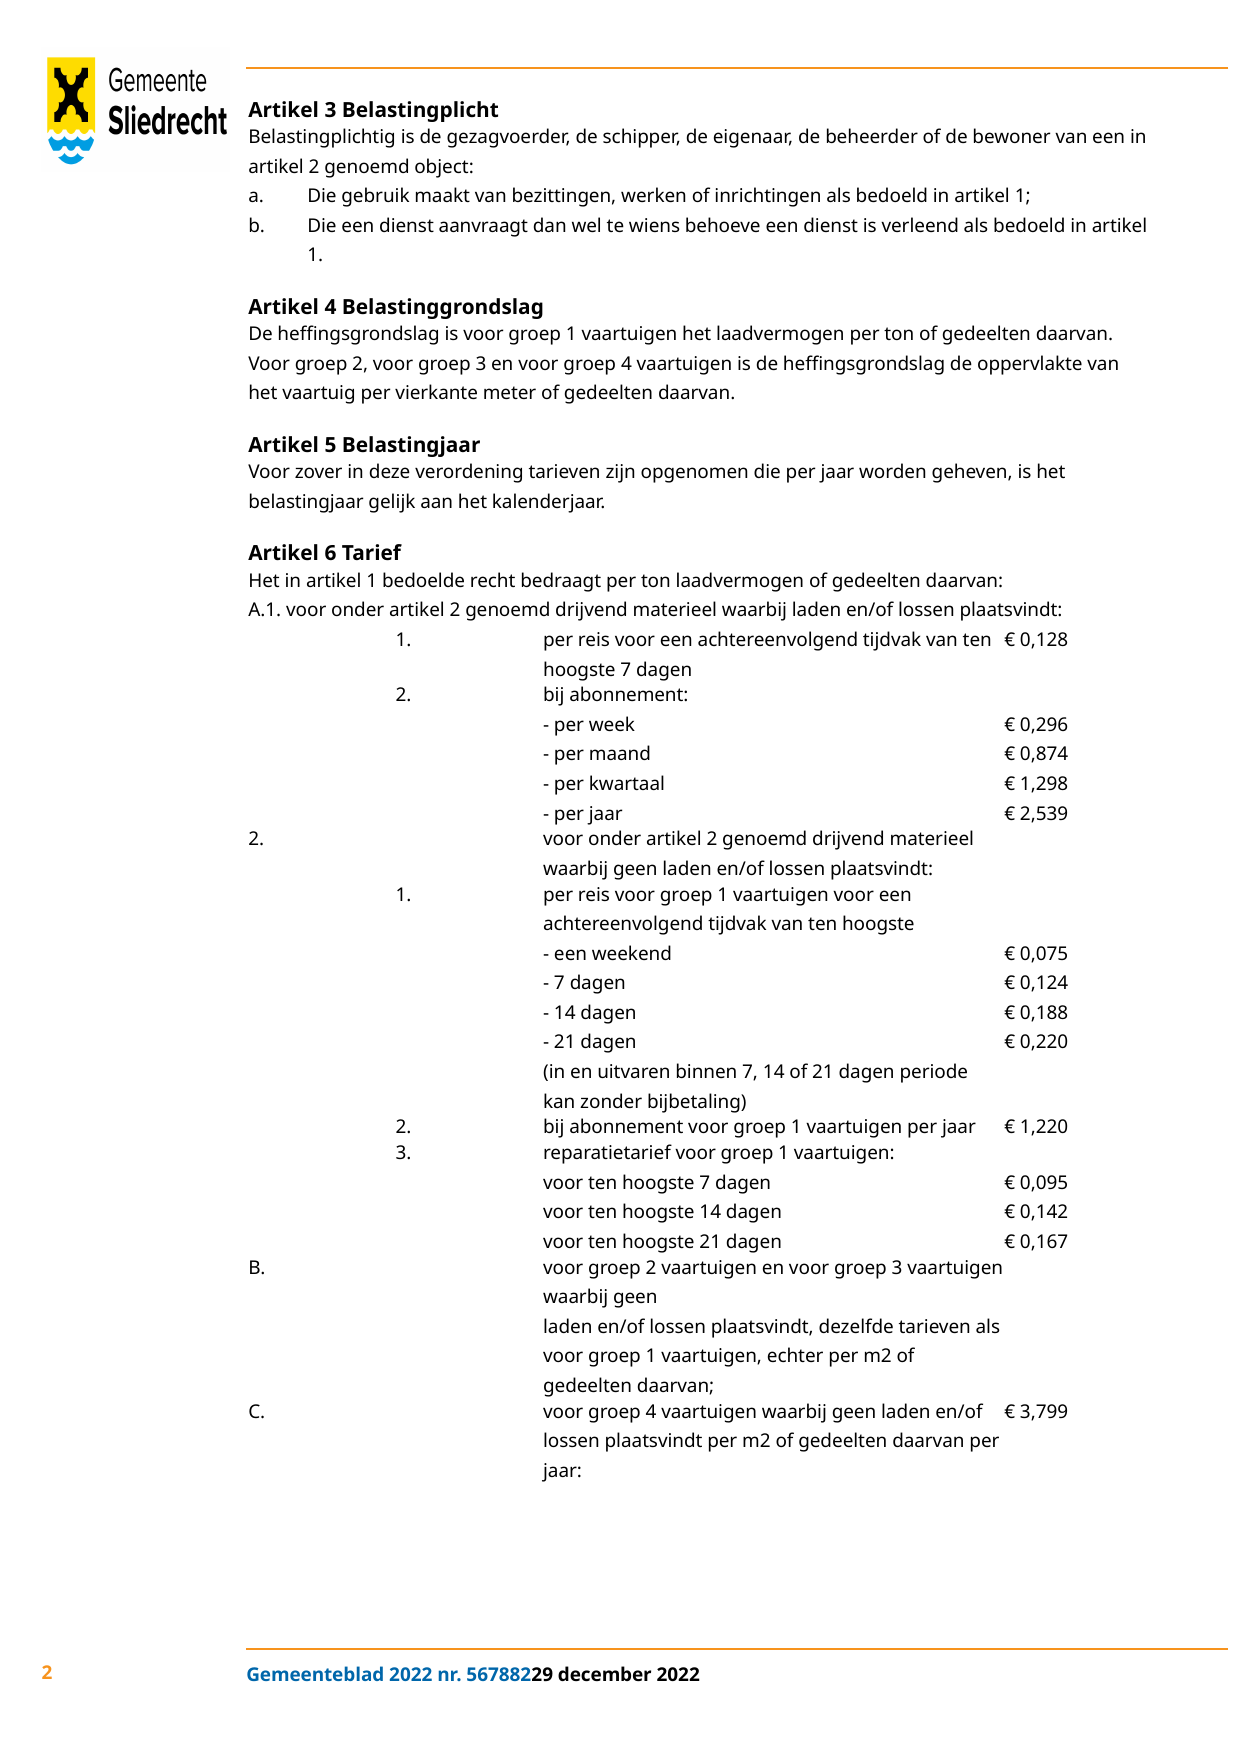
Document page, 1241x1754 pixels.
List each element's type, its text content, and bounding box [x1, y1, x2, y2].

text Artikel 3 Belastingplicht [248, 95, 1152, 123]
text A.1. voor onder artikel 2 genoemd drijvend materieel waarbij laden en/of lossen plaatsvindt: [248, 596, 1152, 622]
table_cell € 0,095 € 0,142 € 0,167 [1004, 1139, 1152, 1254]
text Artikel 5 Belastingjaar [248, 430, 1152, 458]
table_cell 2. [248, 826, 395, 881]
table_cell per reis voor groep 1 vaartuigen voor een achtereenvolgend tijdvak van ten hoogste - een weekend - 7 dagen - 14 dagen - 21 dagen (in en uitvaren binnen 7, 14 of 21 dagen periode kan zonder bijbetaling) [543, 881, 1004, 1114]
table_cell bij abonnement voor groep 1 vaartuigen per jaar [543, 1114, 1004, 1139]
table_cell [1004, 1254, 1152, 1398]
table_cell 3. [395, 1139, 543, 1254]
text Artikel 6 Tarief [248, 538, 1152, 567]
table_cell C. [248, 1398, 395, 1483]
table_cell € 1,220 [1004, 1114, 1152, 1139]
table_header € 0,128 [1004, 626, 1152, 681]
table_cell reparatietarief voor groep 1 vaartuigen: voor ten hoogste 7 dagen voor ten hoogste 14 dagen voor ten hoogste 21 dagen [543, 1139, 1004, 1254]
table_cell 2. [395, 1114, 543, 1139]
text Artikel 4 Belastinggrondslag [248, 292, 1152, 320]
table_cell voor onder artikel 2 genoemd drijvend materieel waarbij geen laden en/of lossen plaatsvindt: [543, 826, 1004, 881]
table_cell voor groep 4 vaartuigen waarbij geen laden en/of lossen plaatsvindt per m2 of gedeelten daarvan per jaar: [543, 1398, 1004, 1483]
table_cell [395, 1254, 543, 1398]
list Die een dienst aanvraagt dan wel te wiens behoeve een dienst is verleend als bedoeld in artikel 1. [248, 212, 1152, 267]
table_cell € 0,296 € 0,874 € 1,298 € 2,539 [1004, 681, 1152, 826]
table_header [248, 626, 395, 681]
table_cell [248, 1114, 395, 1139]
table_cell 2. [395, 681, 543, 826]
table_cell [248, 681, 395, 826]
table_cell [395, 1398, 543, 1483]
text Belastingplichtig is de gezagvoerder, de schipper, de eigenaar, de beheerder of de bewoner van een in artikel 2 genoemd object: [248, 123, 1152, 178]
text Voor zover in deze verordening tarieven zijn opgenomen die per jaar worden geheven, is het belastingjaar gelijk aan het kalenderjaar. [248, 458, 1152, 514]
table_cell [1004, 826, 1152, 881]
list Die gebruik maakt van bezittingen, werken of inrichtingen als bedoeld in artikel 1; [248, 182, 1152, 208]
table_cell [248, 881, 395, 1114]
table_cell bij abonnement: - per week - per maand - per kwartaal - per jaar [543, 681, 1004, 826]
table_cell 1. [395, 881, 543, 1114]
text Het in artikel 1 bedoelde recht bedraagt per ton laadvermogen of gedeelten daarvan: [248, 567, 1152, 593]
table_cell voor groep 2 vaartuigen en voor groep 3 vaartuigen waarbij geen laden en/of lossen plaatsvindt, dezelfde tarieven als voor groep 1 vaartuigen, echter per m2 of gedeelten daarvan; [543, 1254, 1004, 1398]
table_header 1. [395, 626, 543, 681]
table_cell [248, 1139, 395, 1254]
text De heffingsgrondslag is voor groep 1 vaartuigen het laadvermogen per ton of gedeelten daarvan. Voor groep 2, voor groep 3 en voor groep 4 vaartuigen is de heffingsgrondslag de oppervlakte van het vaartuig per vierkante meter of gedeelten daarvan. [248, 320, 1152, 405]
table_cell € 3,799 [1004, 1398, 1152, 1483]
table_cell [395, 826, 543, 881]
picture [41, 47, 231, 172]
table_header per reis voor een achtereenvolgend tijdvak van ten hoogste 7 dagen [543, 626, 1004, 681]
table_cell € 0,075 € 0,124 € 0,188 € 0,220 [1004, 881, 1152, 1114]
table_cell B. [248, 1254, 395, 1398]
